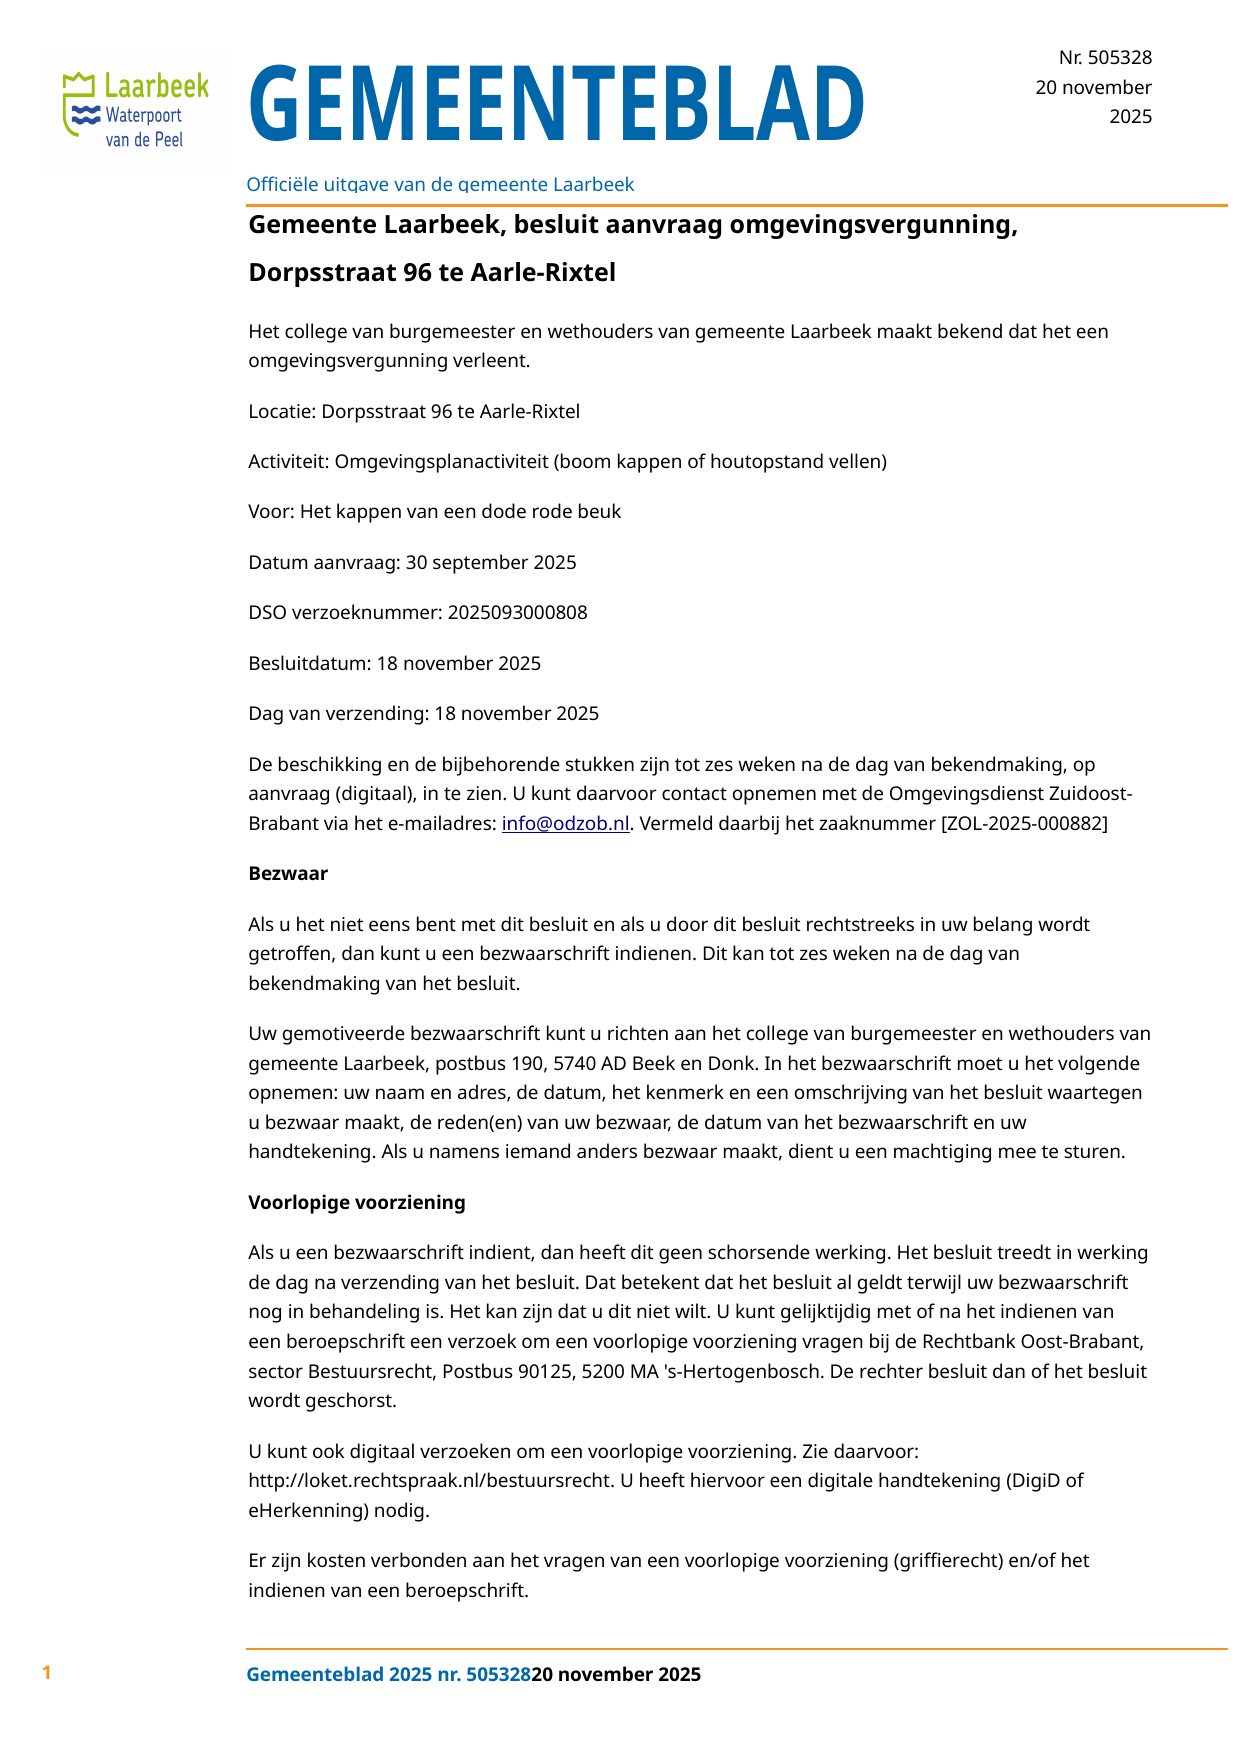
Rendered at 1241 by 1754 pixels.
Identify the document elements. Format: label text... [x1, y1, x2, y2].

text Als u het niet eens bent met dit besluit en als u door dit besluit rechtstreeks in uw belang wordt getroffen, dan kunt u een bezwaarschrift indienen. Dit kan tot zes weken na de dag van bekendmaking van het besluit. [248, 911, 1152, 996]
picture [41, 47, 231, 172]
text Besluitdatum: 18 november 2025 [248, 650, 1152, 676]
text Bezwaar [248, 860, 1152, 886]
text Het college van burgemeester en wethouders van gemeente Laarbeek maakt bekend dat het een omgevingsvergunning verleent. [248, 318, 1152, 373]
text Activiteit: Omgevingsplanactiviteit (boom kappen of houtopstand vellen) [248, 448, 1152, 474]
text Gemeente Laarbeek, besluit aanvraag omgevingsvergunning, Dorpsstraat 96 te Aarle-Rixtel [248, 207, 1152, 288]
text Datum aanvraag: 30 september 2025 [248, 549, 1152, 575]
text DSO verzoeknummer: 2025093000808 [248, 599, 1152, 625]
text Uw gemotiveerde bezwaarschrift kunt u richten aan het college van burgemeester en wethouders van gemeente Laarbeek, postbus 190, 5740 AD Beek en Donk. In het bezwaarschrift moet u het volgende opnemen: uw naam en adres, de datum, het kenmerk en een omschrijving van het besluit waartegen u bezwaar maakt, de reden(en) van uw bezwaar, de datum van het bezwaarschrift en uw handtekening. Als u namens iemand anders bezwaar maakt, dient u een machtiging mee te sturen. [248, 1020, 1152, 1164]
text De beschikking en de bijbehorende stukken zijn tot zes weken na de dag van bekendmaking, op aanvraag (digitaal), in te zien. U kunt daarvoor contact opnemen met de Omgevingsdienst Zuidoost-Brabant via het e-mailadres: info@odzob.nl. Vermeld daarbij het zaaknummer [ZOL-2025-000882] [248, 751, 1152, 836]
text U kunt ook digitaal verzoeken om een voorlopige voorziening. Zie daarvoor: http://loket.rechtspraak.nl/bestuursrecht. U heeft hiervoor een digitale handtekening (DigiD of eHerkenning) nodig. [248, 1438, 1152, 1523]
text Voorlopige voorziening [248, 1189, 1152, 1215]
text Dag van verzending: 18 november 2025 [248, 700, 1152, 726]
text Er zijn kosten verbonden aan het vragen van een voorlopige voorziening (griffierecht) en/of het indienen van een beroepschrift. [248, 1547, 1152, 1603]
text Als u een bezwaarschrift indient, dan heeft dit geen schorsende werking. Het besluit treedt in werking de dag na verzending van het besluit. Dat betekent dat het besluit al geldt terwijl uw bezwaarschrift nog in behandeling is. Het kan zijn dat u dit niet wilt. U kunt gelijktijdig met of na het indienen van een beroepschrift een verzoek om een voorlopige voorziening vragen bij de Rechtbank Oost-Brabant, sector Bestuursrecht, Postbus 90125, 5200 MA 's‑Hertogenbosch. De rechter besluit dan of het besluit wordt geschorst. [248, 1239, 1152, 1413]
text Voor: Het kappen van een dode rode beuk [248, 499, 1152, 524]
text Locatie: Dorpsstraat 96 te Aarle-Rixtel [248, 398, 1152, 424]
